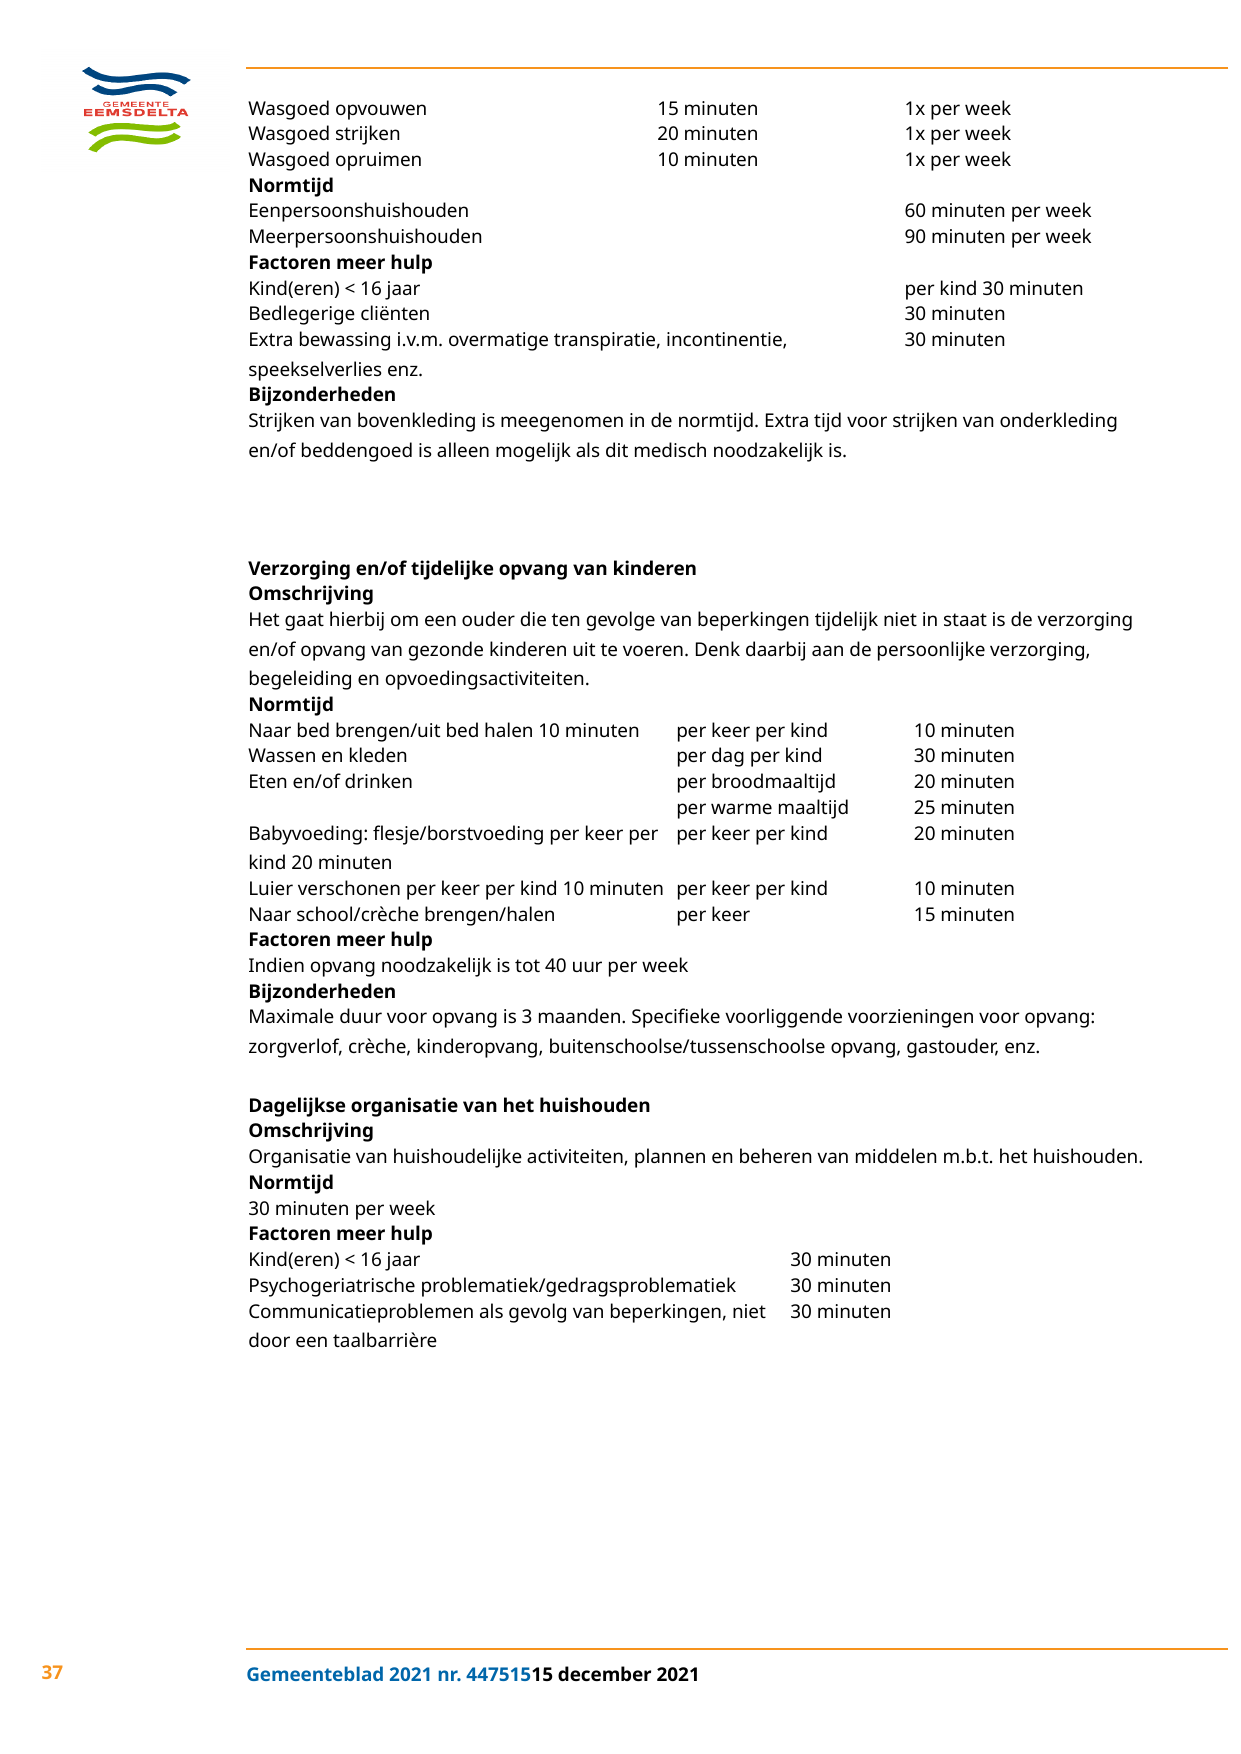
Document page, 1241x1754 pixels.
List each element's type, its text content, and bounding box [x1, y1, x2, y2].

table_cell Bedlegerige cliënten [248, 301, 904, 326]
table_cell 30 minuten per week [248, 1195, 1152, 1221]
table_cell Normtijd [248, 172, 1152, 198]
table_cell per keer per kind [676, 717, 914, 743]
table_cell Omschrijving [248, 1118, 1152, 1143]
table_cell Wasgoed opruimen [248, 146, 657, 172]
table_cell 30 minuten [904, 301, 1152, 326]
table_cell Strijken van bovenkleding is meegenomen in de normtijd. Extra tijd voor strijken van onderkleding en/of beddengoed is alleen mogelijk als dit medisch noodzakelijk is. [248, 408, 1152, 463]
table_cell 10 minuten [914, 717, 1152, 743]
table_cell Eten en/of drinken [248, 768, 676, 794]
table_cell Wassen en kleden [248, 743, 676, 768]
table_cell per keer [676, 901, 914, 927]
table_cell Babyvoeding: flesje/borstvoeding per keer per kind 20 minuten [248, 820, 676, 875]
table_cell Factoren meer hulp [248, 927, 1152, 952]
table_cell per keer per kind [676, 820, 914, 875]
table_cell Het gaat hierbij om een ouder die ten gevolge van beperkingen tijdelijk niet in staat is de verzorging en/of opvang van gezonde kinderen uit te voeren. Denk daarbij aan de persoonlijke verzorging, begeleiding en opvoedingsactiviteiten. [248, 606, 1152, 691]
table_cell 30 minuten [790, 1246, 1152, 1272]
table_cell 1x per week [904, 95, 1152, 121]
table_cell per broodmaaltijd [676, 768, 914, 794]
table_cell 1x per week [904, 146, 1152, 172]
table_cell 60 minuten per week [904, 198, 1152, 223]
table_cell [914, 952, 1152, 978]
table_cell 30 minuten [904, 326, 1152, 382]
table_cell 15 minuten [914, 901, 1152, 927]
table_cell 1x per week [904, 121, 1152, 146]
table_cell Kind(eren) < 16 jaar [248, 275, 904, 301]
table_cell 25 minuten [914, 794, 1152, 820]
table_cell Wasgoed opvouwen [248, 95, 657, 121]
table_cell Indien opvang noodzakelijk is tot 40 uur per week [248, 952, 914, 978]
table_cell Omschrijving [248, 581, 1152, 606]
table_cell 30 minuten [790, 1272, 1152, 1298]
table_header Dagelijkse organisatie van het huishouden [248, 1092, 1152, 1118]
table_cell Wasgoed strijken [248, 121, 657, 146]
table_cell 30 minuten [914, 743, 1152, 768]
table_cell per dag per kind [676, 743, 914, 768]
table_cell Communicatieproblemen als gevolg van beperkingen, niet door een taalbarrière [248, 1298, 790, 1353]
table_cell per keer per kind [676, 875, 914, 901]
table_cell 20 minuten [914, 820, 1152, 875]
table_cell Factoren meer hulp [248, 249, 1152, 275]
table_cell Organisatie van huishoudelijke activiteiten, plannen en beheren van middelen m.b.t. het huishouden. [248, 1144, 1152, 1169]
table_cell 30 minuten [790, 1298, 1152, 1353]
table_cell Kind(eren) < 16 jaar [248, 1246, 790, 1272]
table_cell Luier verschonen per keer per kind 10 minuten [248, 875, 676, 901]
table_cell 20 minuten [914, 768, 1152, 794]
table_cell Eenpersoonshuishouden [248, 198, 904, 223]
table_cell 90 minuten per week [904, 224, 1152, 249]
table_cell Meerpersoonshuishouden [248, 224, 904, 249]
table_cell 10 minuten [914, 875, 1152, 901]
table_cell Maximale duur voor opvang is 3 maanden. Specifieke voorliggende voorzieningen voor opvang: zorgverlof, crèche, kinderopvang, buitenschoolse/tussenschoolse opvang, gastouder, enz. [248, 1004, 1152, 1059]
table_cell 10 minuten [657, 146, 904, 172]
table_cell Factoren meer hulp [248, 1221, 1152, 1246]
table_cell Normtijd [248, 1169, 790, 1195]
table_cell Extra bewassing i.v.m. overmatige transpiratie, incontinentie, speekselverlies enz. [248, 326, 904, 382]
table_cell [790, 1169, 1152, 1195]
table_cell Psychogeriatrische problematiek/gedragsproblematiek [248, 1272, 790, 1298]
table_cell Normtijd [248, 691, 1152, 717]
table_header Verzorging en/of tijdelijke opvang van kinderen [248, 555, 1152, 581]
table_cell [248, 794, 676, 820]
table_cell Bijzonderheden [248, 978, 1152, 1004]
table_cell per kind 30 minuten [904, 275, 1152, 301]
table_cell 20 minuten [657, 121, 904, 146]
table_cell Bijzonderheden [248, 382, 1152, 407]
table_cell 15 minuten [657, 95, 904, 121]
table_cell Naar bed brengen/uit bed halen 10 minuten [248, 717, 676, 743]
picture [41, 47, 231, 172]
table_cell per warme maaltijd [676, 794, 914, 820]
table_cell Naar school/crèche brengen/halen [248, 901, 676, 927]
